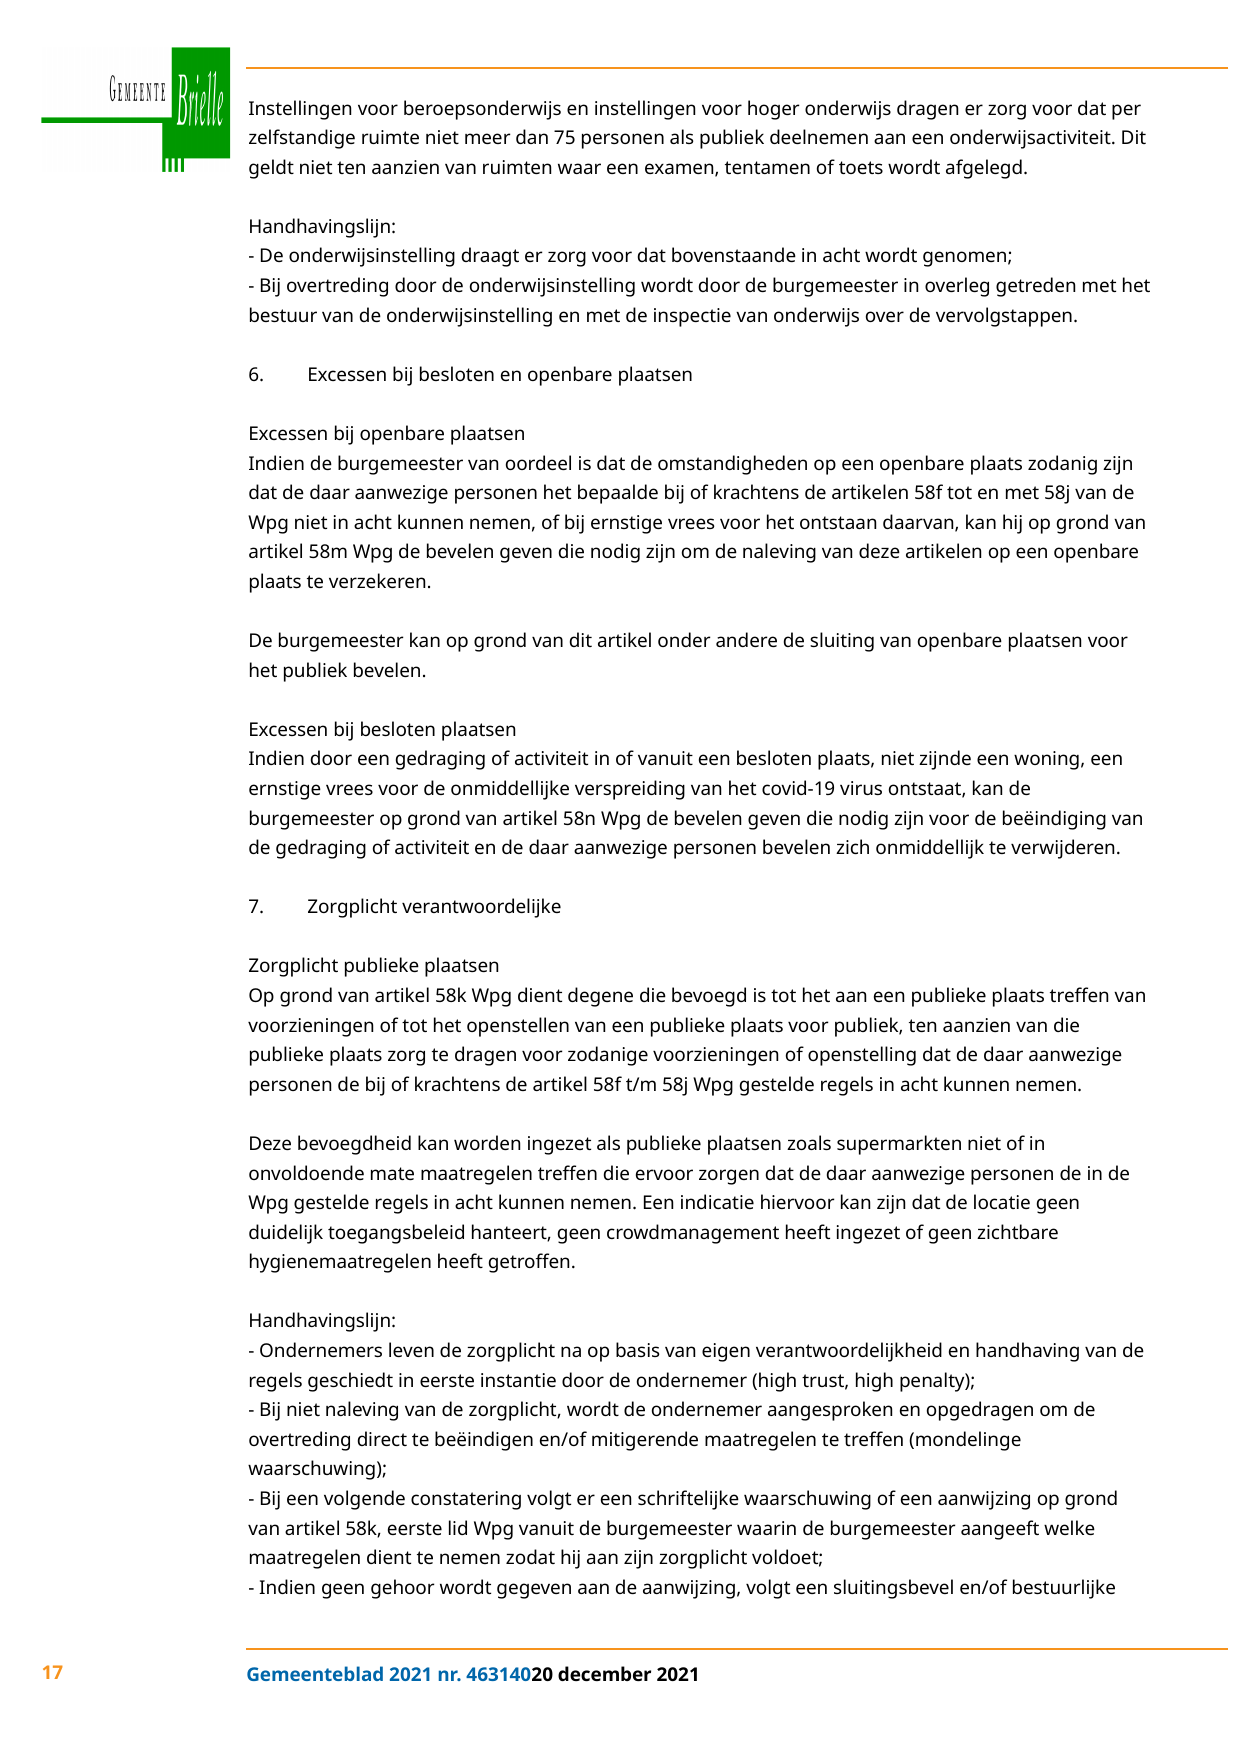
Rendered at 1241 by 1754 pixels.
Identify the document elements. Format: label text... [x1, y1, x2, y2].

text Indien de burgemeester van oordeel is dat de omstandigheden op een openbare plaats zodanig zijn dat de daar aanwezige personen het bepaalde bij of krachtens de artikelen 58f tot en met 58j van de Wpg niet in acht kunnen nemen, of bij ernstige vrees voor het ontstaan daarvan, kan hij op grond van artikel 58m Wpg de bevelen geven die nodig zijn om de naleving van deze artikelen op een openbare plaats te verzekeren. [248, 450, 1152, 594]
text Handhavingslijn: [248, 1308, 1152, 1333]
text Deze bevoegdheid kan worden ingezet als publieke plaatsen zoals supermarkten niet of in onvoldoende mate maatregelen treffen die ervoor zorgen dat de daar aanwezige personen de in de Wpg gestelde regels in acht kunnen nemen. Een indicatie hiervoor kan zijn dat de locatie geen duidelijk toegangsbeleid hanteert, geen crowdmanagement heeft ingezet of geen zichtbare hygienemaatregelen heeft getroffen. [248, 1130, 1152, 1274]
text - Ondernemers leven de zorgplicht na op basis van eigen verantwoordelijkheid en handhaving van de regels geschiedt in eerste instantie door de ondernemer (high trust, high penalty); [248, 1337, 1152, 1393]
list Excessen bij besloten en openbare plaatsen [248, 361, 1152, 387]
text - Bij niet naleving van de zorgplicht, wordt de ondernemer aangesproken en opgedragen om de overtreding direct te beëindigen en/of mitigerende maatregelen te treffen (mondelinge waarschuwing); [248, 1396, 1152, 1481]
text Instellingen voor beroepsonderwijs en instellingen voor hoger onderwijs dragen er zorg voor dat per zelfstandige ruimte niet meer dan 75 personen als publiek deelnemen aan een onderwijsactiviteit. Dit geldt niet ten aanzien van ruimten waar een examen, tentamen of toets wordt afgelegd. [248, 95, 1152, 180]
text Excessen bij besloten plaatsen [248, 716, 1152, 742]
list Zorgplicht verantwoordelijke [248, 893, 1152, 919]
text Handhavingslijn: [248, 213, 1152, 239]
text Zorgplicht publieke plaatsen [248, 953, 1152, 978]
text Op grond van artikel 58k Wpg dient degene die bevoegd is tot het aan een publieke plaats treffen van voorzieningen of tot het openstellen van een publieke plaats voor publiek, ten aanzien van die publieke plaats zorg te dragen voor zodanige voorzieningen of openstelling dat de daar aanwezige personen de bij of krachtens de artikel 58f t/m 58j Wpg gestelde regels in acht kunnen nemen. [248, 982, 1152, 1097]
text Excessen bij openbare plaatsen [248, 420, 1152, 446]
text - De onderwijsinstelling draagt er zorg voor dat bovenstaande in acht wordt genomen; [248, 243, 1152, 268]
text - Bij overtreding door de onderwijsinstelling wordt door de burgemeester in overleg getreden met het bestuur van de onderwijsinstelling en met de inspectie van onderwijs over de vervolgstappen. [248, 272, 1152, 328]
picture [41, 47, 231, 172]
text - Bij een volgende constatering volgt er een schriftelijke waarschuwing of een aanwijzing op grond van artikel 58k, eerste lid Wpg vanuit de burgemeester waarin de burgemeester aangeeft welke maatregelen dient te nemen zodat hij aan zijn zorgplicht voldoet; [248, 1485, 1152, 1570]
text Indien door een gedraging of activiteit in of vanuit een besloten plaats, niet zijnde een woning, een ernstige vrees voor de onmiddellijke verspreiding van het covid-19 virus ontstaat, kan de burgemeester op grond van artikel 58n Wpg de bevelen geven die nodig zijn voor de beëindiging van de gedraging of activiteit en de daar aanwezige personen bevelen zich onmiddellijk te verwijderen. [248, 746, 1152, 860]
text De burgemeester kan op grond van dit artikel onder andere de sluiting van openbare plaatsen voor het publiek bevelen. [248, 627, 1152, 683]
text - Indien geen gehoor wordt gegeven aan de aanwijzing, volgt een sluitingsbevel en/of bestuurlijke [248, 1574, 1152, 1600]
